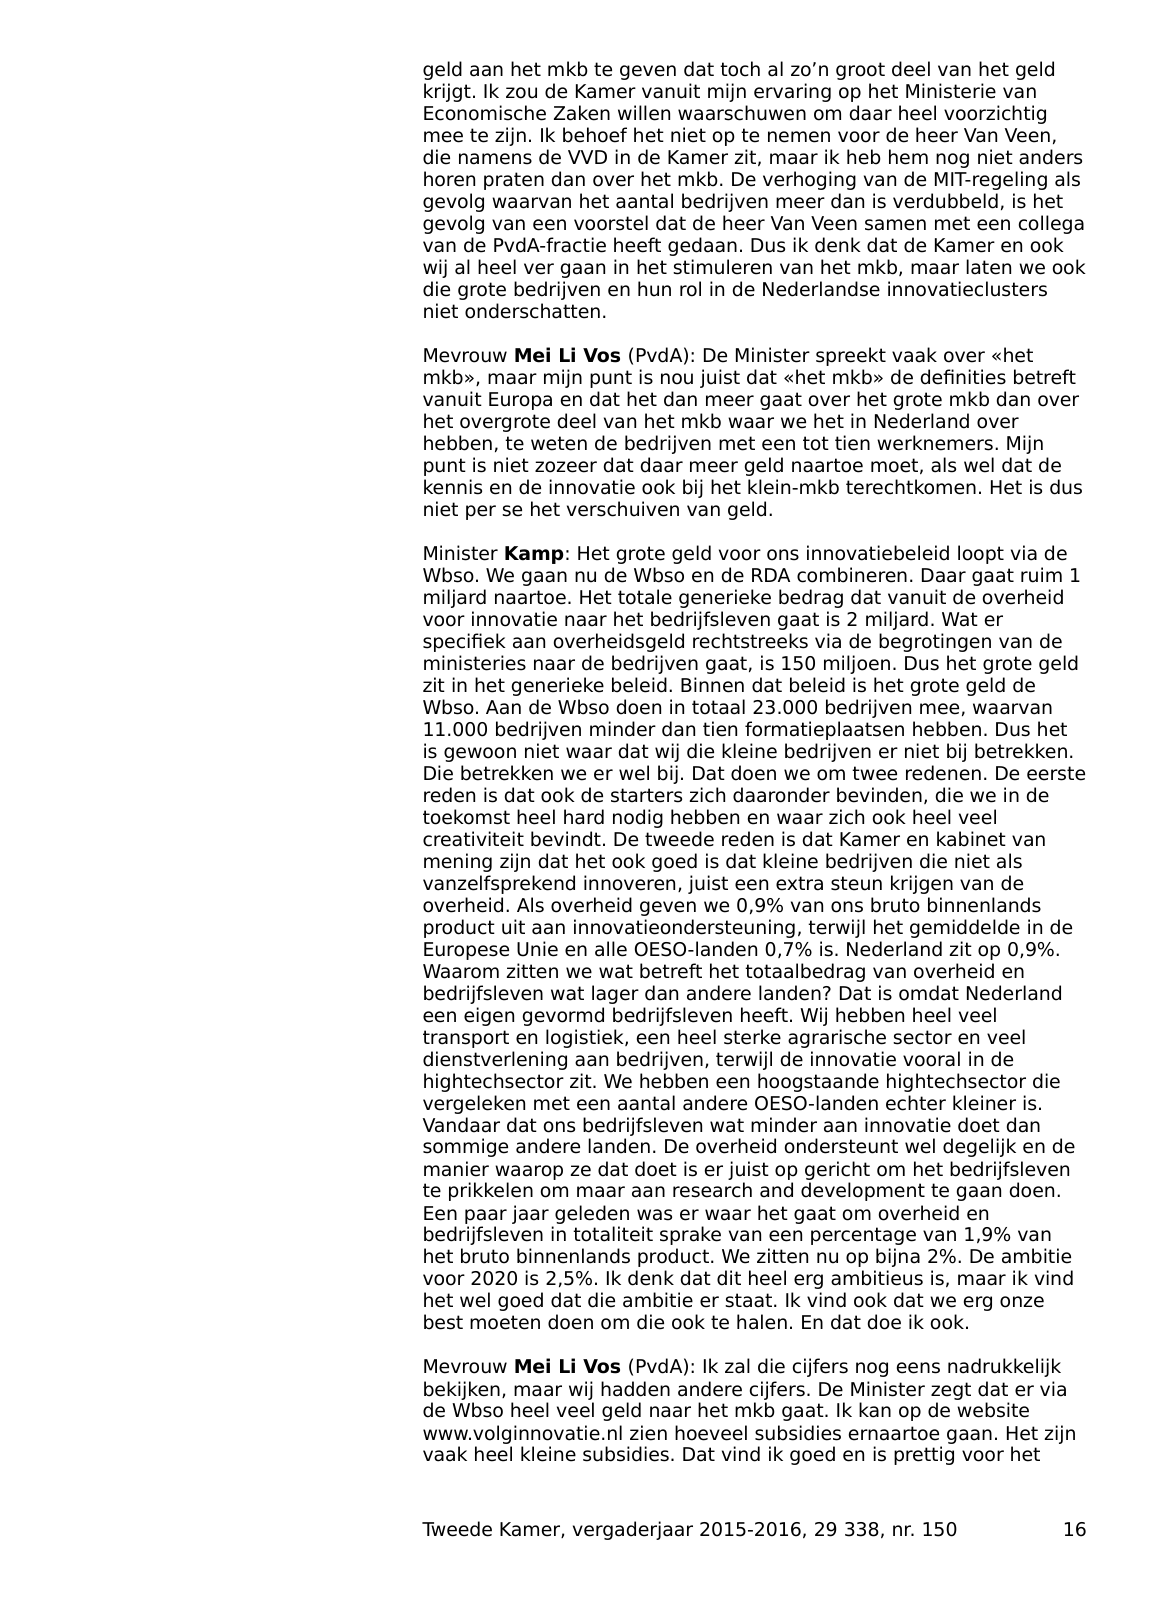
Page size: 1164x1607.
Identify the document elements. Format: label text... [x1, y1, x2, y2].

text Mevrouw Mei Li Vos (PvdA): De Minister spreekt vaak over «het mkb», maar mijn punt is nou juist dat «het mkb» de definities betreft vanuit Europa en dat het dan meer gaat over het grote mkb dan over het overgrote deel van het mkb waar we het in Nederland over hebben, te weten de bedrijven met een tot tien werknemers. Mijn punt is niet zozeer dat daar meer geld naartoe moet, als wel dat de kennis en de innovatie ook bij het klein-mkb terechtkomen. Het is dus niet per se het verschuiven van geld. [422, 345, 1087, 521]
text geld aan het mkb te geven dat toch al zo’n groot deel van het geld krijgt. Ik zou de Kamer vanuit mijn ervaring op het Ministerie van Economische Zaken willen waarschuwen om daar heel voorzichtig mee te zijn. Ik behoef het niet op te nemen voor de heer Van Veen, die namens de VVD in de Kamer zit, maar ik heb hem nog niet anders horen praten dan over het mkb. De verhoging van de MIT-regeling als gevolg waarvan het aantal bedrijven meer dan is verdubbeld, is het gevolg van een voorstel dat de heer Van Veen samen met een collega van de PvdA-fractie heeft gedaan. Dus ik denk dat de Kamer en ook wij al heel ver gaan in het stimuleren van het mkb, maar laten we ook die grote bedrijven en hun rol in de Nederlandse innovatieclusters niet onderschatten. [422, 59, 1087, 323]
text Minister Kamp: Het grote geld voor ons innovatiebeleid loopt via de Wbso. We gaan nu de Wbso en de RDA combineren. Daar gaat ruim 1 miljard naartoe. Het totale generieke bedrag dat vanuit de overheid voor innovatie naar het bedrijfsleven gaat is 2 miljard. Wat er specifiek aan overheidsgeld rechtstreeks via de begrotingen van de ministeries naar de bedrijven gaat, is 150 miljoen. Dus het grote geld zit in het generieke beleid. Binnen dat beleid is het grote geld de Wbso. Aan de Wbso doen in totaal 23.000 bedrijven mee, waarvan 11.000 bedrijven minder dan tien formatieplaatsen hebben. Dus het is gewoon niet waar dat wij die kleine bedrijven er niet bij betrekken. Die betrekken we er wel bij. Dat doen we om twee redenen. De eerste reden is dat ook de starters zich daaronder bevinden, die we in de toekomst heel hard nodig hebben en waar zich ook heel veel creativiteit bevindt. De tweede reden is dat Kamer en kabinet van mening zijn dat het ook goed is dat kleine bedrijven die niet als vanzelfsprekend innoveren, juist een extra steun krijgen van de overheid. Als overheid geven we 0,9% van ons bruto binnenlands product uit aan innovatieondersteuning, terwijl het gemiddelde in de Europese Unie en alle OESO-landen 0,7% is. Nederland zit op 0,9%. Waarom zitten we wat betreft het totaalbedrag van overheid en bedrijfsleven wat lager dan andere landen? Dat is omdat Nederland een eigen gevormd bedrijfsleven heeft. Wij hebben heel veel transport en logistiek, een heel sterke agrarische sector en veel dienstverlening aan bedrijven, terwijl de innovatie vooral in de hightechsector zit. We hebben een hoogstaande hightechsector die vergeleken met een aantal andere OESO-landen echter kleiner is. Vandaar dat ons bedrijfsleven wat minder aan innovatie doet dan sommige andere landen. De overheid ondersteunt wel degelijk en de manier waarop ze dat doet is er juist op gericht om het bedrijfsleven te prikkelen om maar aan research and development te gaan doen. Een paar jaar geleden was er waar het gaat om overheid en bedrijfsleven in totaliteit sprake van een percentage van 1,9% van het bruto binnenlands product. We zitten nu op bijna 2%. De ambitie voor 2020 is 2,5%. Ik denk dat dit heel erg ambitieus is, maar ik vind het wel goed dat die ambitie er staat. Ik vind ook dat we erg onze best moeten doen om die ook te halen. En dat doe ik ook. [422, 543, 1087, 1334]
text Mevrouw Mei Li Vos (PvdA): Ik zal die cijfers nog eens nadrukkelijk bekijken, maar wij hadden andere cijfers. De Minister zegt dat er via de Wbso heel veel geld naar het mkb gaat. Ik kan op de website www.volginnovatie.nl zien hoeveel subsidies ernaartoe gaan. Het zijn vaak heel kleine subsidies. Dat vind ik goed en is prettig voor het [422, 1356, 1087, 1466]
